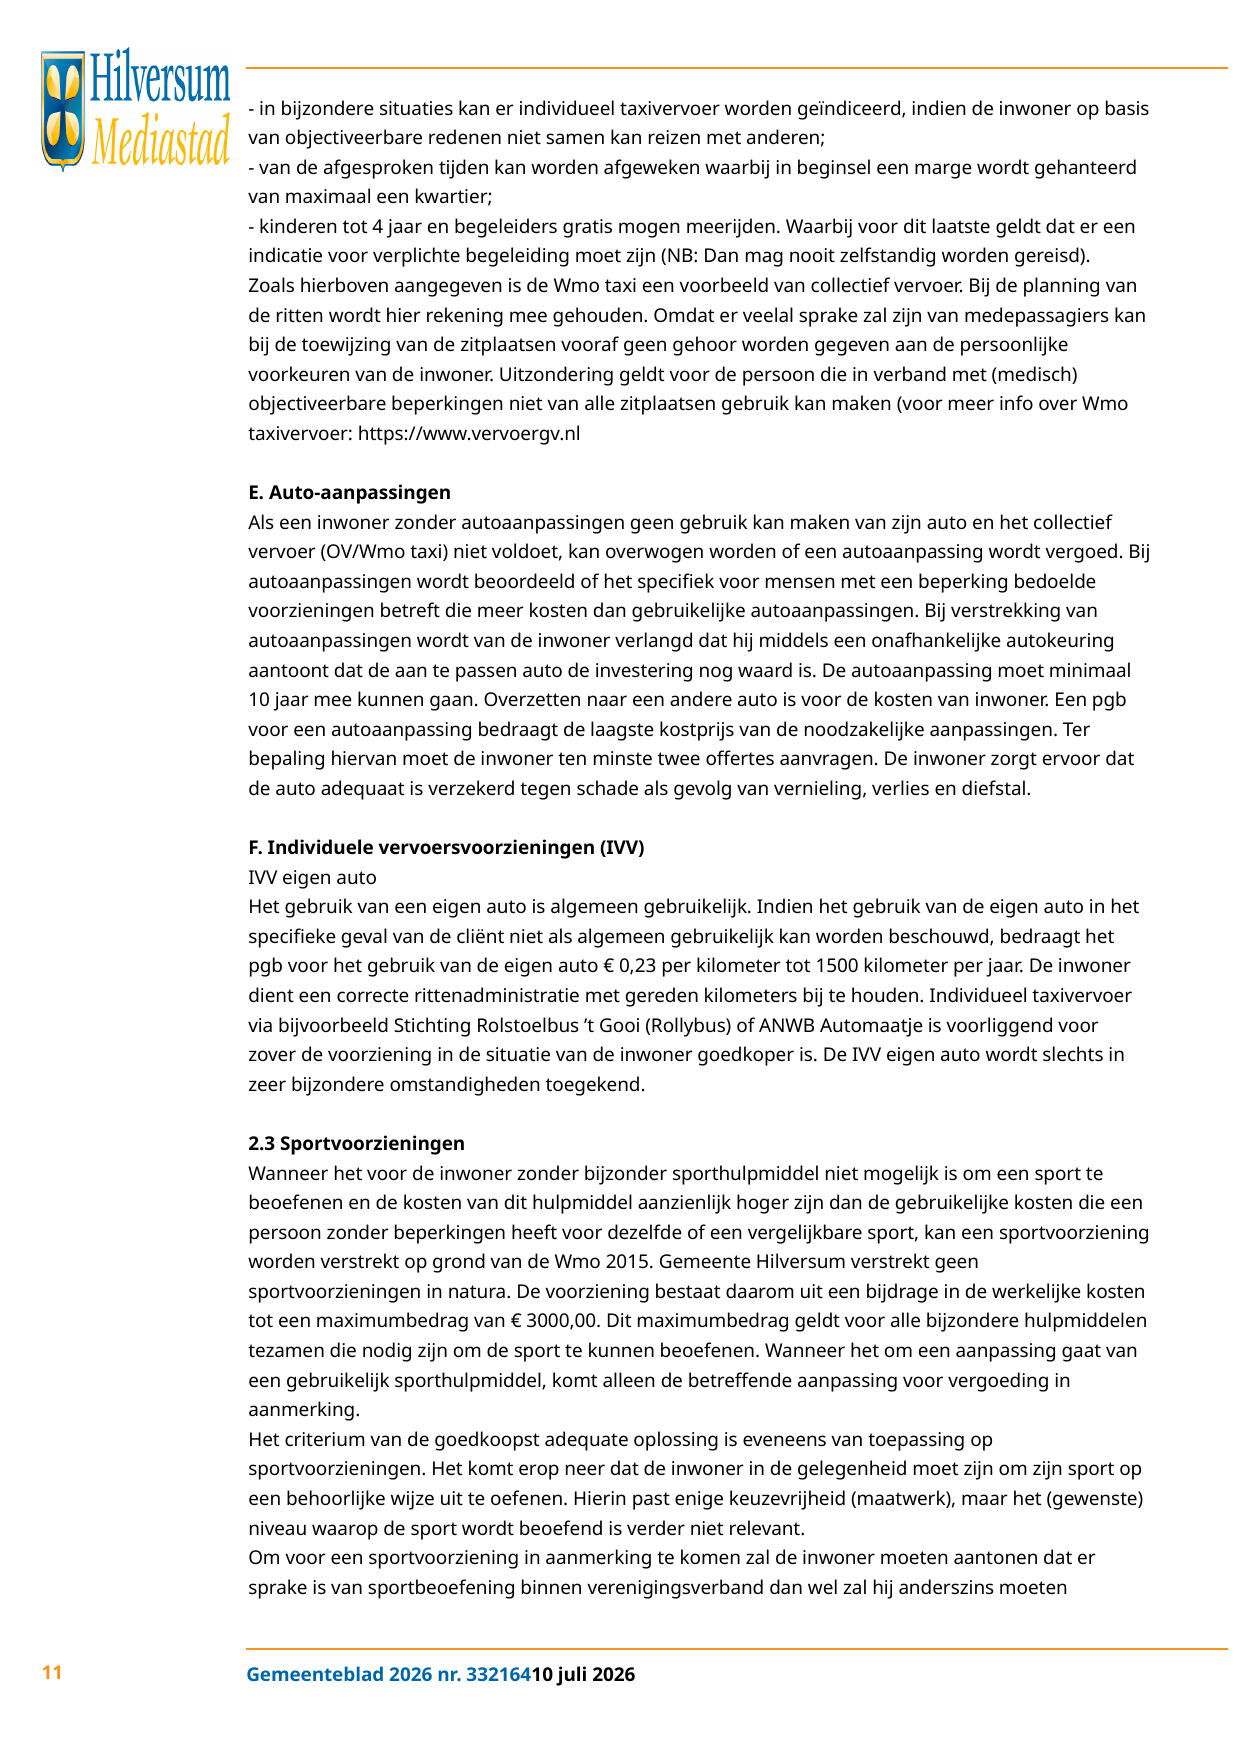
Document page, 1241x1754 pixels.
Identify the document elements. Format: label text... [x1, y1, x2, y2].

text Het criterium van de goedkoopst adequate oplossing is eveneens van toepassing op sportvoorzieningen. Het komt erop neer dat de inwoner in de gelegenheid moet zijn om zijn sport op een behoorlijke wijze uit te oefenen. Hierin past enige keuzevrijheid (maatwerk), maar het (gewenste) niveau waarop de sport wordt beoefend is verder niet relevant. [248, 1426, 1152, 1541]
text Zoals hierboven aangegeven is de Wmo taxi een voorbeeld van collectief vervoer. Bij de planning van de ritten wordt hier rekening mee gehouden. Omdat er veelal sprake zal zijn van medepassagiers kan bij de toewijzing van de zitplaatsen vooraf geen gehoor worden gegeven aan de persoonlijke voorkeuren van de inwoner. Uitzondering geldt voor de persoon die in verband met (medisch) objectiveerbare beperkingen niet van alle zitplaatsen gebruik kan maken (voor meer info over Wmo taxivervoer: https://www.vervoergv.nl [248, 272, 1152, 446]
text E. Auto-aanpassingen [248, 479, 1152, 505]
text 2.3 Sportvoorzieningen [248, 1130, 1152, 1156]
text Als een inwoner zonder autoaanpassingen geen gebruik kan maken van zijn auto en het collectief vervoer (OV/Wmo taxi) niet voldoet, kan overwogen worden of een autoaanpassing wordt vergoed. Bij autoaanpassingen wordt beoordeeld of het specifiek voor mensen met een beperking bedoelde voorzieningen betreft die meer kosten dan gebruikelijke autoaanpassingen. Bij verstrekking van autoaanpassingen wordt van de inwoner verlangd dat hij middels een onafhankelijke autokeuring aantoont dat de aan te passen auto de investering nog waard is. De autoaanpassing moet minimaal 10 jaar mee kunnen gaan. Overzetten naar een andere auto is voor de kosten van inwoner. Een pgb voor een autoaanpassing bedraagt de laagste kostprijs van de noodzakelijke aanpassingen. Ter bepaling hiervan moet de inwoner ten minste twee offertes aanvragen. De inwoner zorgt ervoor dat de auto adequaat is verzekerd tegen schade als gevolg van vernieling, verlies en diefstal. [248, 509, 1152, 801]
picture [41, 47, 231, 172]
text IVV eigen auto [248, 864, 1152, 890]
text F. Individuele vervoersvoorzieningen (IVV) [248, 834, 1152, 860]
text Het gebruik van een eigen auto is algemeen gebruikelijk. Indien het gebruik van de eigen auto in het specifieke geval van de cliënt niet als algemeen gebruikelijk kan worden beschouwd, bedraagt het pgb voor het gebruik van de eigen auto € 0,23 per kilometer tot 1500 kilometer per jaar. De inwoner dient een correcte rittenadministratie met gereden kilometers bij te houden. Individueel taxivervoer via bijvoorbeeld Stichting Rolstoelbus ’t Gooi (Rollybus) of ANWB Automaatje is voorliggend voor zover de voorziening in de situatie van de inwoner goedkoper is. De IVV eigen auto wordt slechts in zeer bijzondere omstandigheden toegekend. [248, 893, 1152, 1097]
text - in bijzondere situaties kan er individueel taxivervoer worden geïndiceerd, indien de inwoner op basis van objectiveerbare redenen niet samen kan reizen met anderen; [248, 95, 1152, 150]
text - kinderen tot 4 jaar en begeleiders gratis mogen meerijden. Waarbij voor dit laatste geldt dat er een indicatie voor verplichte begeleiding moet zijn (NB: Dan mag nooit zelfstandig worden gereisd). [248, 213, 1152, 268]
text Wanneer het voor de inwoner zonder bijzonder sporthulpmiddel niet mogelijk is om een sport te beoefenen en de kosten van dit hulpmiddel aanzienlijk hoger zijn dan de gebruikelijke kosten die een persoon zonder beperkingen heeft voor dezelfde of een vergelijkbare sport, kan een sportvoorziening worden verstrekt op grond van de Wmo 2015. Gemeente Hilversum verstrekt geen sportvoorzieningen in natura. De voorziening bestaat daarom uit een bijdrage in de werkelijke kosten tot een maximumbedrag van € 3000,00. Dit maximumbedrag geldt voor alle bijzondere hulpmiddelen tezamen die nodig zijn om de sport te kunnen beoefenen. Wanneer het om een aanpassing gaat van een gebruikelijk sporthulpmiddel, komt alleen de betreffende aanpassing voor vergoeding in aanmerking. [248, 1160, 1152, 1422]
text Om voor een sportvoorziening in aanmerking te komen zal de inwoner moeten aantonen dat er sprake is van sportbeoefening binnen verenigingsverband dan wel zal hij anderszins moeten [248, 1544, 1152, 1600]
text - van de afgesproken tijden kan worden afgeweken waarbij in beginsel een marge wordt gehanteerd van maximaal een kwartier; [248, 154, 1152, 209]
